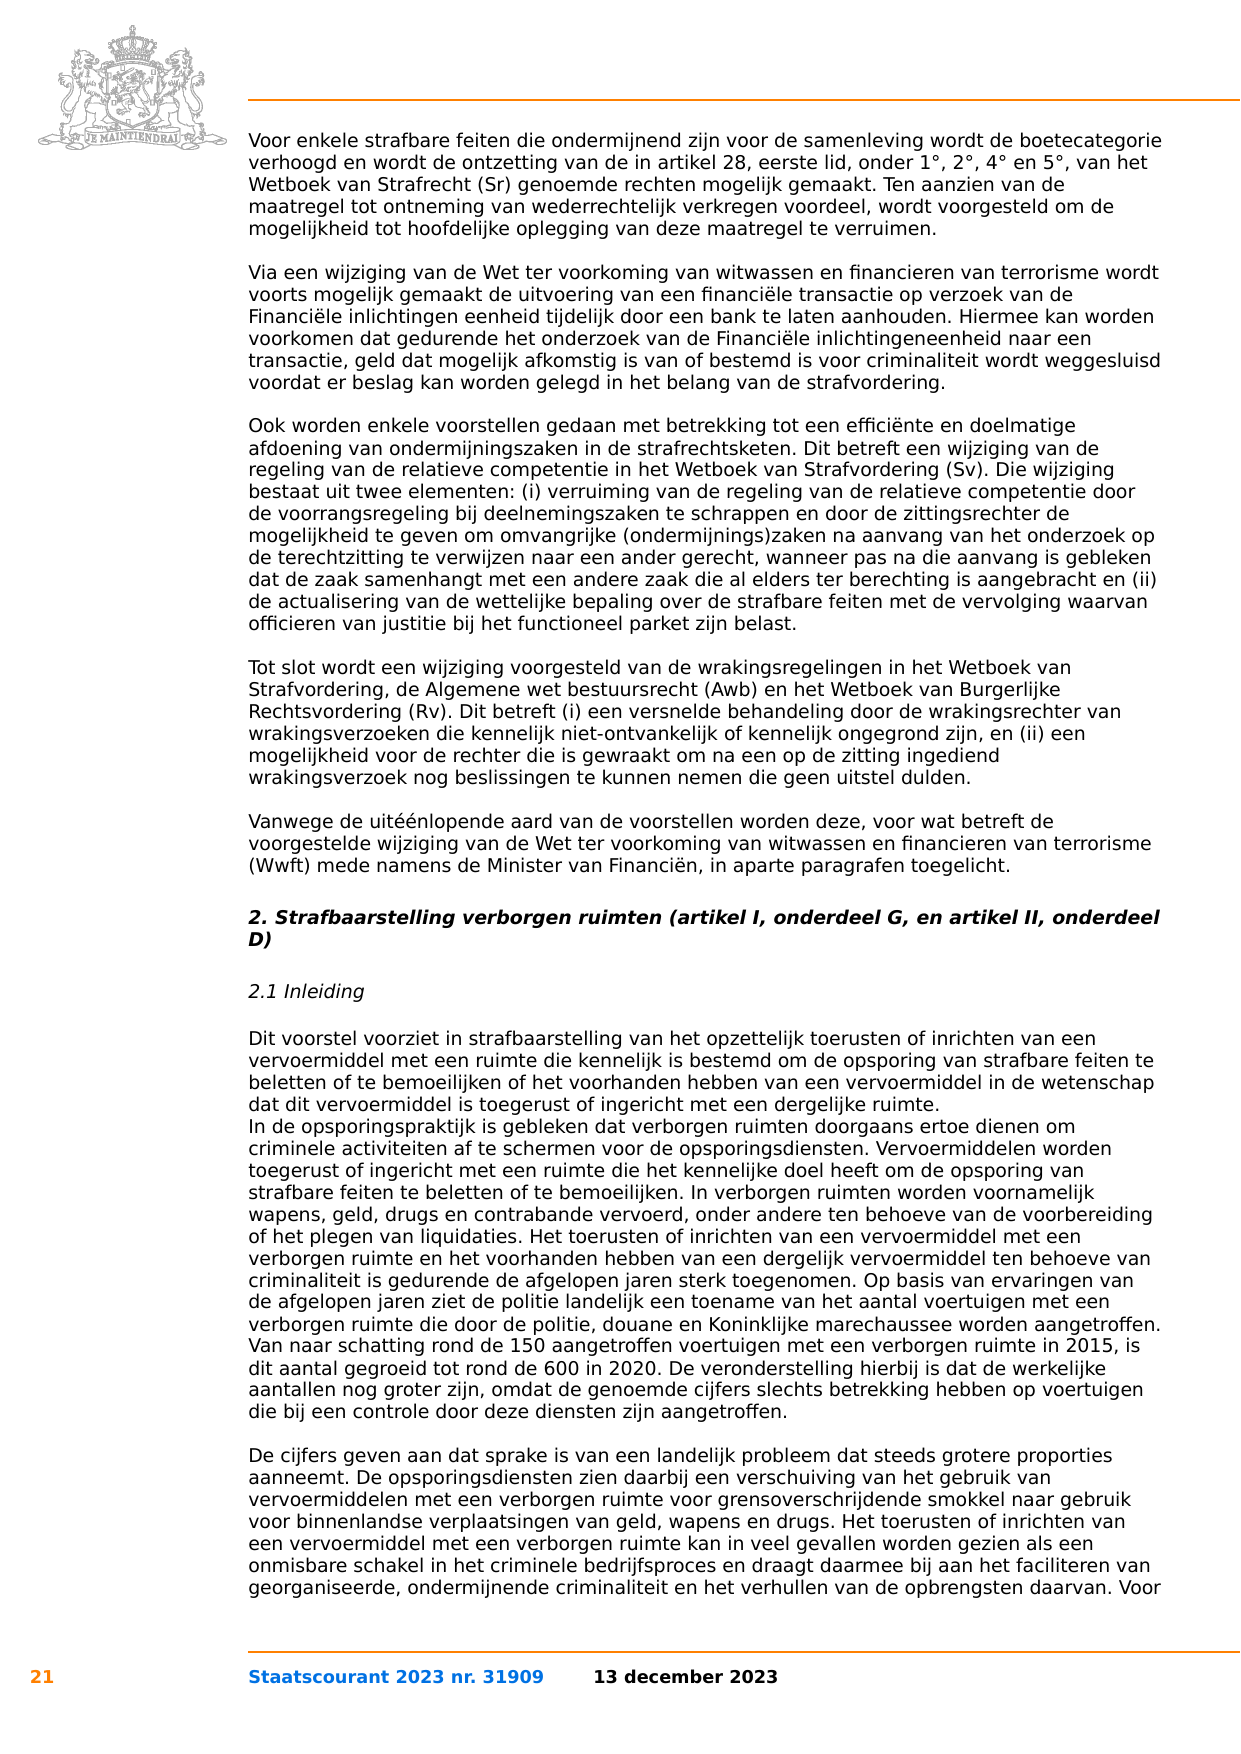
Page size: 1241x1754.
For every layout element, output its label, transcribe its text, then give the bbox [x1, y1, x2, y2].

subtitle 2. Strafbaarstelling verborgen ruimten (artikel I, onderdeel G, en artikel II, onderdeel D) [248, 907, 1163, 951]
text Dit voorstel voorziet in strafbaarstelling van het opzettelijk toerusten of inrichten van een vervoermiddel met een ruimte die kennelijk is bestemd om de opsporing van strafbare feiten te beletten of te bemoeilijken of het voorhanden hebben van een vervoermiddel in de wetenschap dat dit vervoermiddel is toegerust of ingericht met een dergelijke ruimte. [248, 1028, 1163, 1116]
picture [38, 25, 227, 150]
text Tot slot wordt een wijziging voorgesteld van de wrakingsregelingen in het Wetboek van Strafvordering, de Algemene wet bestuursrecht (Awb) en het Wetboek van Burgerlijke Rechtsvordering (Rv). Dit betreft (i) een versnelde behandeling door de wrakingsrechter van wrakingsverzoeken die kennelijk niet-ontvankelijk of kennelijk ongegrond zijn, en (ii) een mogelijkheid voor de rechter die is gewraakt om na een op de zitting ingediend wrakingsverzoek nog beslissingen te kunnen nemen die geen uitstel dulden. [248, 657, 1163, 789]
text Ook worden enkele voorstellen gedaan met betrekking tot een efficiënte en doelmatige afdoening van ondermijningszaken in de strafrechtsketen. Dit betreft een wijziging van de regeling van de relatieve competentie in het Wetboek van Strafvordering (Sv). Die wijziging bestaat uit twee elementen: (i) verruiming van de regeling van de relatieve competentie door de voorrangsregeling bij deelnemingszaken te schrappen en door de zittingsrechter de mogelijkheid te geven om omvangrijke (ondermijnings)zaken na aanvang van het onderzoek op de terechtzitting te verwijzen naar een ander gerecht, wanneer pas na die aanvang is gebleken dat de zaak samenhangt met een andere zaak die al elders ter berechting is aangebracht en (ii) de actualisering van de wettelijke bepaling over de strafbare feiten met de vervolging waarvan officieren van justitie bij het functioneel parket zijn belast. [248, 415, 1163, 635]
text Voor enkele strafbare feiten die ondermijnend zijn voor de samenleving wordt de boetecategorie verhoogd en wordt de ontzetting van de in artikel 28, eerste lid, onder 1°, 2°, 4° en 5°, van het Wetboek van Strafrecht (Sr) genoemde rechten mogelijk gemaakt. Ten aanzien van de maatregel tot ontneming van wederrechtelijk verkregen voordeel, wordt voorgesteld om de mogelijkheid tot hoofdelijke oplegging van deze maatregel te verruimen. [248, 130, 1163, 240]
text Via een wijziging van de Wet ter voorkoming van witwassen en financieren van terrorisme wordt voorts mogelijk gemaakt de uitvoering van een financiële transactie op verzoek van de Financiële inlichtingen eenheid tijdelijk door een bank te laten aanhouden. Hiermee kan worden voorkomen dat gedurende het onderzoek van de Financiële inlichtingeneenheid naar een transactie, geld dat mogelijk afkomstig is van of bestemd is voor criminaliteit wordt weggesluisd voordat er beslag kan worden gelegd in het belang van de strafvordering. [248, 262, 1163, 393]
text De cijfers geven aan dat sprake is van een landelijk probleem dat steeds grotere proporties aanneemt. De opsporingsdiensten zien daarbij een verschuiving van het gebruik van vervoermiddelen met een verborgen ruimte voor grensoverschrijdende smokkel naar gebruik voor binnenlandse verplaatsingen van geld, wapens en drugs. Het toerusten of inrichten van een vervoermiddel met een verborgen ruimte kan in veel gevallen worden gezien als een onmisbare schakel in het criminele bedrijfsproces en draagt daarmee bij aan het faciliteren van georganiseerde, ondermijnende criminaliteit en het verhullen van de opbrengsten daarvan. Voor [248, 1445, 1163, 1599]
subtitle 2.1 Inleiding [248, 981, 1163, 1003]
text Vanwege de uitéénlopende aard van de voorstellen worden deze, voor wat betreft de voorgestelde wijziging van de Wet ter voorkoming van witwassen en financieren van terrorisme (Wwft) mede namens de Minister van Financiën, in aparte paragrafen toegelicht. [248, 811, 1163, 877]
text In de opsporingspraktijk is gebleken dat verborgen ruimten doorgaans ertoe dienen om criminele activiteiten af te schermen voor de opsporingsdiensten. Vervoermiddelen worden toegerust of ingericht met een ruimte die het kennelijke doel heeft om de opsporing van strafbare feiten te beletten of te bemoeilijken. In verborgen ruimten worden voornamelijk wapens, geld, drugs en contrabande vervoerd, onder andere ten behoeve van de voorbereiding of het plegen van liquidaties. Het toerusten of inrichten van een vervoermiddel met een verborgen ruimte en het voorhanden hebben van een dergelijk vervoermiddel ten behoeve van criminaliteit is gedurende de afgelopen jaren sterk toegenomen. Op basis van ervaringen van de afgelopen jaren ziet de politie landelijk een toename van het aantal voertuigen met een verborgen ruimte die door de politie, douane en Koninklijke marechaussee worden aangetroffen. Van naar schatting rond de 150 aangetroffen voertuigen met een verborgen ruimte in 2015, is dit aantal gegroeid tot rond de 600 in 2020. De veronderstelling hierbij is dat de werkelijke aantallen nog groter zijn, omdat de genoemde cijfers slechts betrekking hebben op voertuigen die bij een controle door deze diensten zijn aangetroffen. [248, 1116, 1163, 1423]
